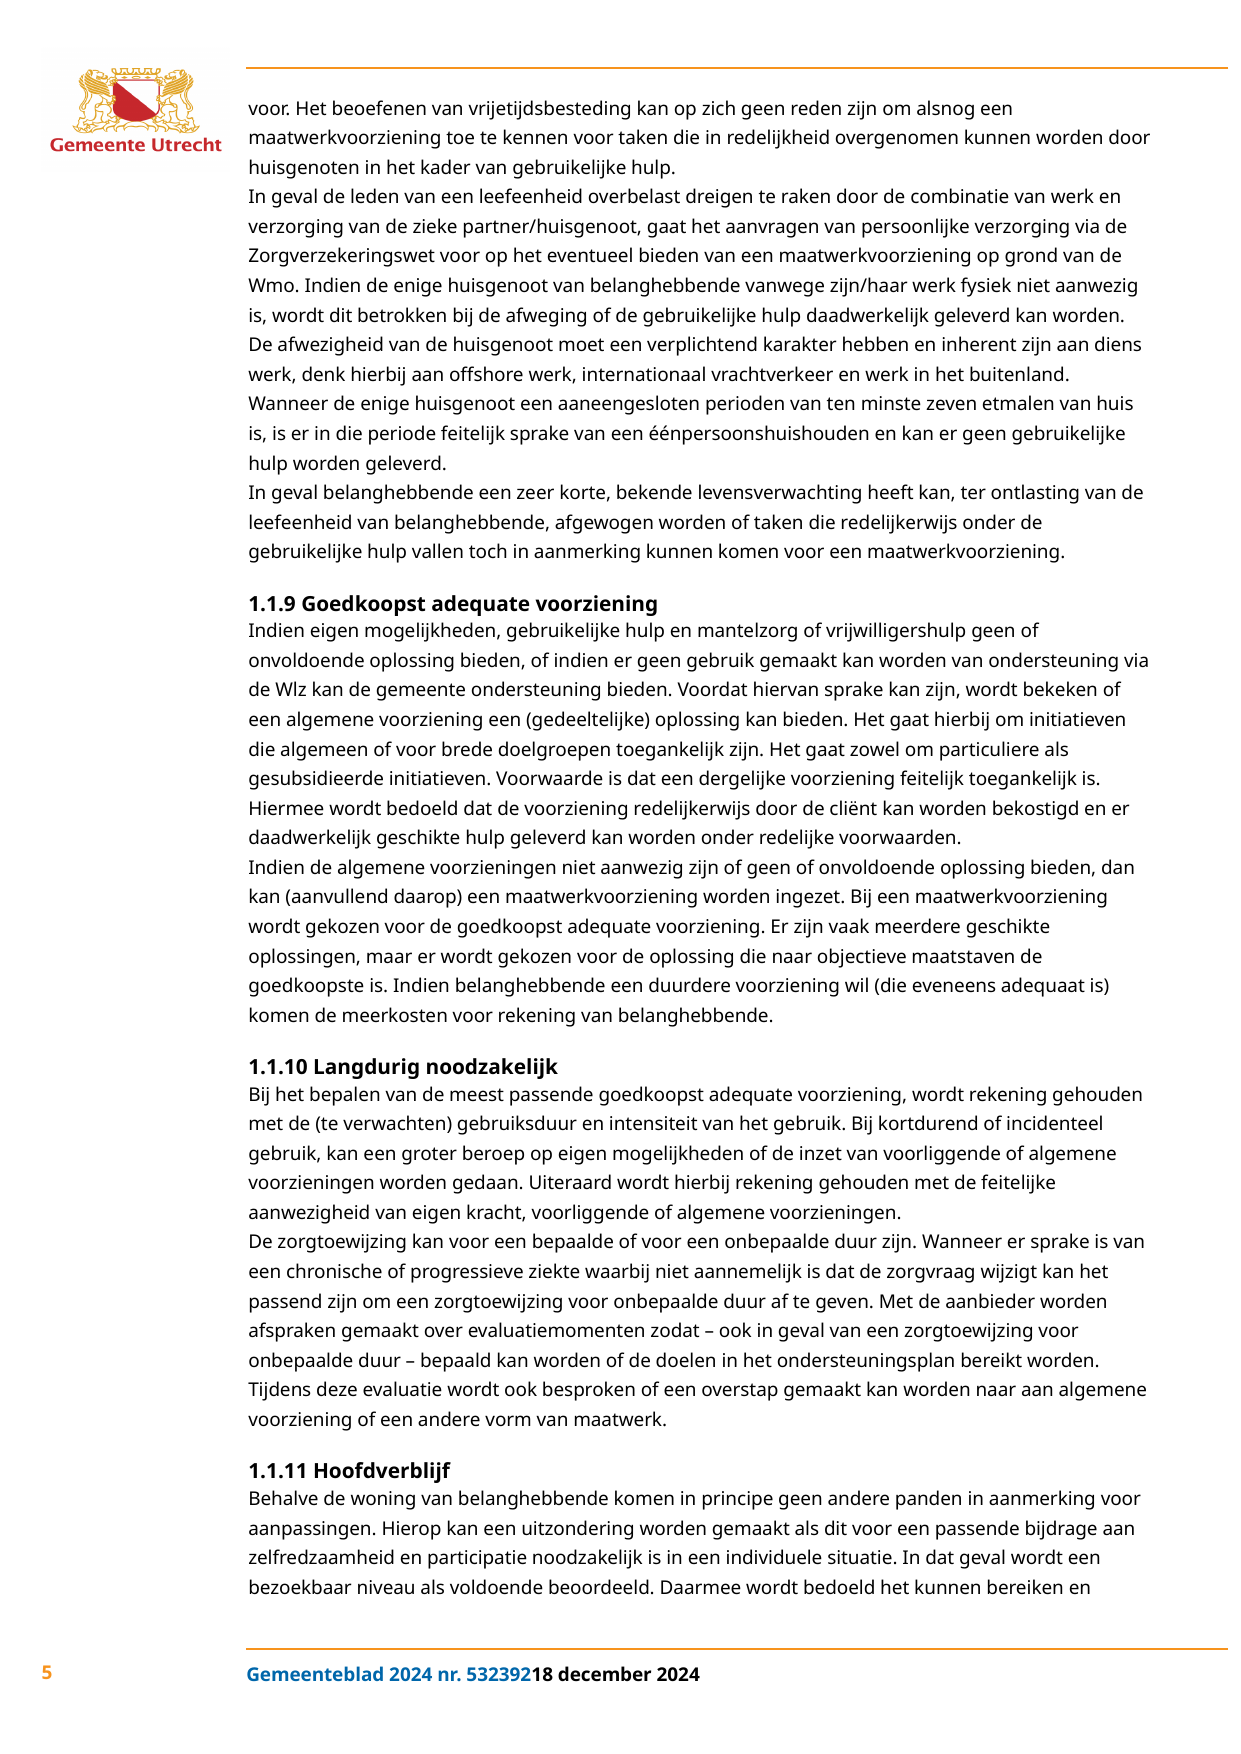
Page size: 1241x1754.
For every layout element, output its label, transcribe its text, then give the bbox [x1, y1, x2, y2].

text 1.1.10 Langdurig noodzakelijk [248, 1052, 1152, 1081]
text In geval belanghebbende een zeer korte, bekende levensverwachting heeft kan, ter ontlasting van de leefeenheid van belanghebbende, afgewogen worden of taken die redelijkerwijs onder de gebruikelijke hulp vallen toch in aanmerking kunnen komen voor een maatwerkvoorziening. [248, 479, 1152, 564]
text De afwezigheid van de huisgenoot moet een verplichtend karakter hebben en inherent zijn aan diens werk, denk hierbij aan offshore werk, internationaal vrachtverkeer en werk in het buitenland. Wanneer de enige huisgenoot een aaneengesloten perioden van ten minste zeven etmalen van huis is, is er in die periode feitelijk sprake van een éénpersoonshuishouden en kan er geen gebruikelijke hulp worden geleverd. [248, 331, 1152, 476]
text Indien de algemene voorzieningen niet aanwezig zijn of geen of onvoldoende oplossing bieden, dan kan (aanvullend daarop) een maatwerkvoorziening worden ingezet. Bij een maatwerkvoorziening wordt gekozen voor de goedkoopst adequate voorziening. Er zijn vaak meerdere geschikte oplossingen, maar er wordt gekozen voor de oplossing die naar objectieve maatstaven de goedkoopste is. Indien belanghebbende een duurdere voorziening wil (die eveneens adequaat is) komen de meerkosten voor rekening van belanghebbende. [248, 854, 1152, 1028]
text Bij het bepalen van de meest passende goedkoopst adequate voorziening, wordt rekening gehouden met de (te verwachten) gebruiksduur en intensiteit van het gebruik. Bij kortdurend of incidenteel gebruik, kan een groter beroep op eigen mogelijkheden of de inzet van voorliggende of algemene voorzieningen worden gedaan. Uiteraard wordt hierbij rekening gehouden met de feitelijke aanwezigheid van eigen kracht, voorliggende of algemene voorzieningen. [248, 1081, 1152, 1225]
text Behalve de woning van belanghebbende komen in principe geen andere panden in aanmerking voor aanpassingen. Hierop kan een uitzondering worden gemaakt als dit voor een passende bijdrage aan zelfredzaamheid en participatie noodzakelijk is in een individuele situatie. In dat geval wordt een bezoekbaar niveau als voldoende beoordeeld. Daarmee wordt bedoeld het kunnen bereiken en [248, 1485, 1152, 1599]
text De zorgtoewijzing kan voor een bepaalde of voor een onbepaalde duur zijn. Wanneer er sprake is van een chronische of progressieve ziekte waarbij niet aannemelijk is dat de zorgvraag wijzigt kan het passend zijn om een zorgtoewijzing voor onbepaalde duur af te geven. Met de aanbieder worden afspraken gemaakt over evaluatiemomenten zodat – ook in geval van een zorgtoewijzing voor onbepaalde duur – bepaald kan worden of de doelen in het ondersteuningsplan bereikt worden. Tijdens deze evaluatie wordt ook besproken of een overstap gemaakt kan worden naar aan algemene voorziening of een andere vorm van maatwerk. [248, 1229, 1152, 1432]
picture [41, 47, 231, 172]
text 1.1.11 Hoofdverblijf [248, 1457, 1152, 1485]
text voor. Het beoefenen van vrijetijdsbesteding kan op zich geen reden zijn om alsnog een maatwerkvoorziening toe te kennen voor taken die in redelijkheid overgenomen kunnen worden door huisgenoten in het kader van gebruikelijke hulp. [248, 95, 1152, 180]
text In geval de leden van een leefeenheid overbelast dreigen te raken door de combinatie van werk en verzorging van de zieke partner/huisgenoot, gaat het aanvragen van persoonlijke verzorging via de Zorgverzekeringswet voor op het eventueel bieden van een maatwerkvoorziening op grond van de Wmo. Indien de enige huisgenoot van belanghebbende vanwege zijn/haar werk fysiek niet aanwezig is, wordt dit betrokken bij de afweging of de gebruikelijke hulp daadwerkelijk geleverd kan worden. [248, 183, 1152, 328]
text 1.1.9 Goedkoopst adequate voorziening [248, 589, 1152, 617]
text Indien eigen mogelijkheden, gebruikelijke hulp en mantelzorg of vrijwilligershulp geen of onvoldoende oplossing bieden, of indien er geen gebruik gemaakt kan worden van ondersteuning via de Wlz kan de gemeente ondersteuning bieden. Voordat hiervan sprake kan zijn, wordt bekeken of een algemene voorziening een (gedeeltelijke) oplossing kan bieden. Het gaat hierbij om initiatieven die algemeen of voor brede doelgroepen toegankelijk zijn. Het gaat zowel om particuliere als gesubsidieerde initiatieven. Voorwaarde is dat een dergelijke voorziening feitelijk toegankelijk is. Hiermee wordt bedoeld dat de voorziening redelijkerwijs door de cliënt kan worden bekostigd en er daadwerkelijk geschikte hulp geleverd kan worden onder redelijke voorwaarden. [248, 617, 1152, 850]
